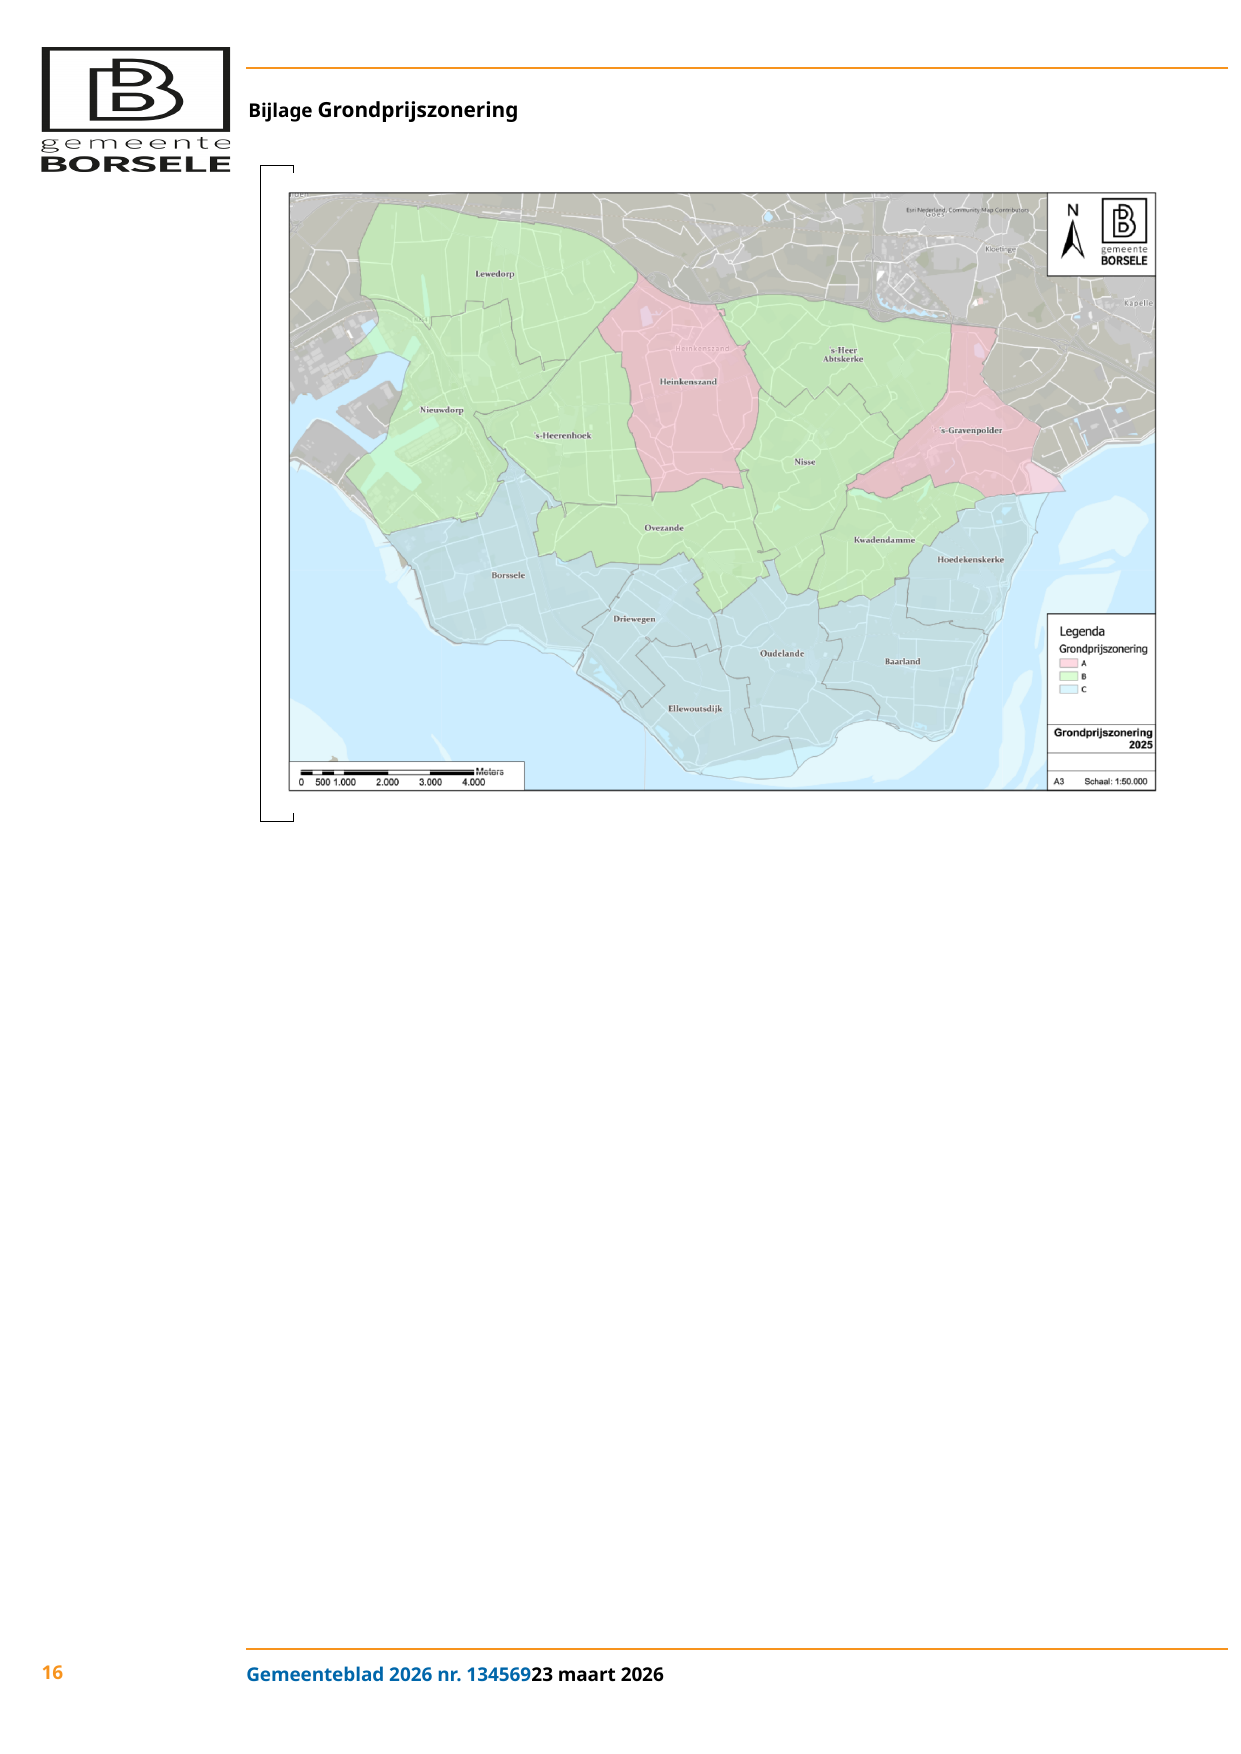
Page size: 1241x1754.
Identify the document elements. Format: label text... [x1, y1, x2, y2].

picture [41, 47, 231, 172]
picture [268, 173, 1173, 813]
text Bijlage Grondprijszonering [248, 95, 1152, 123]
